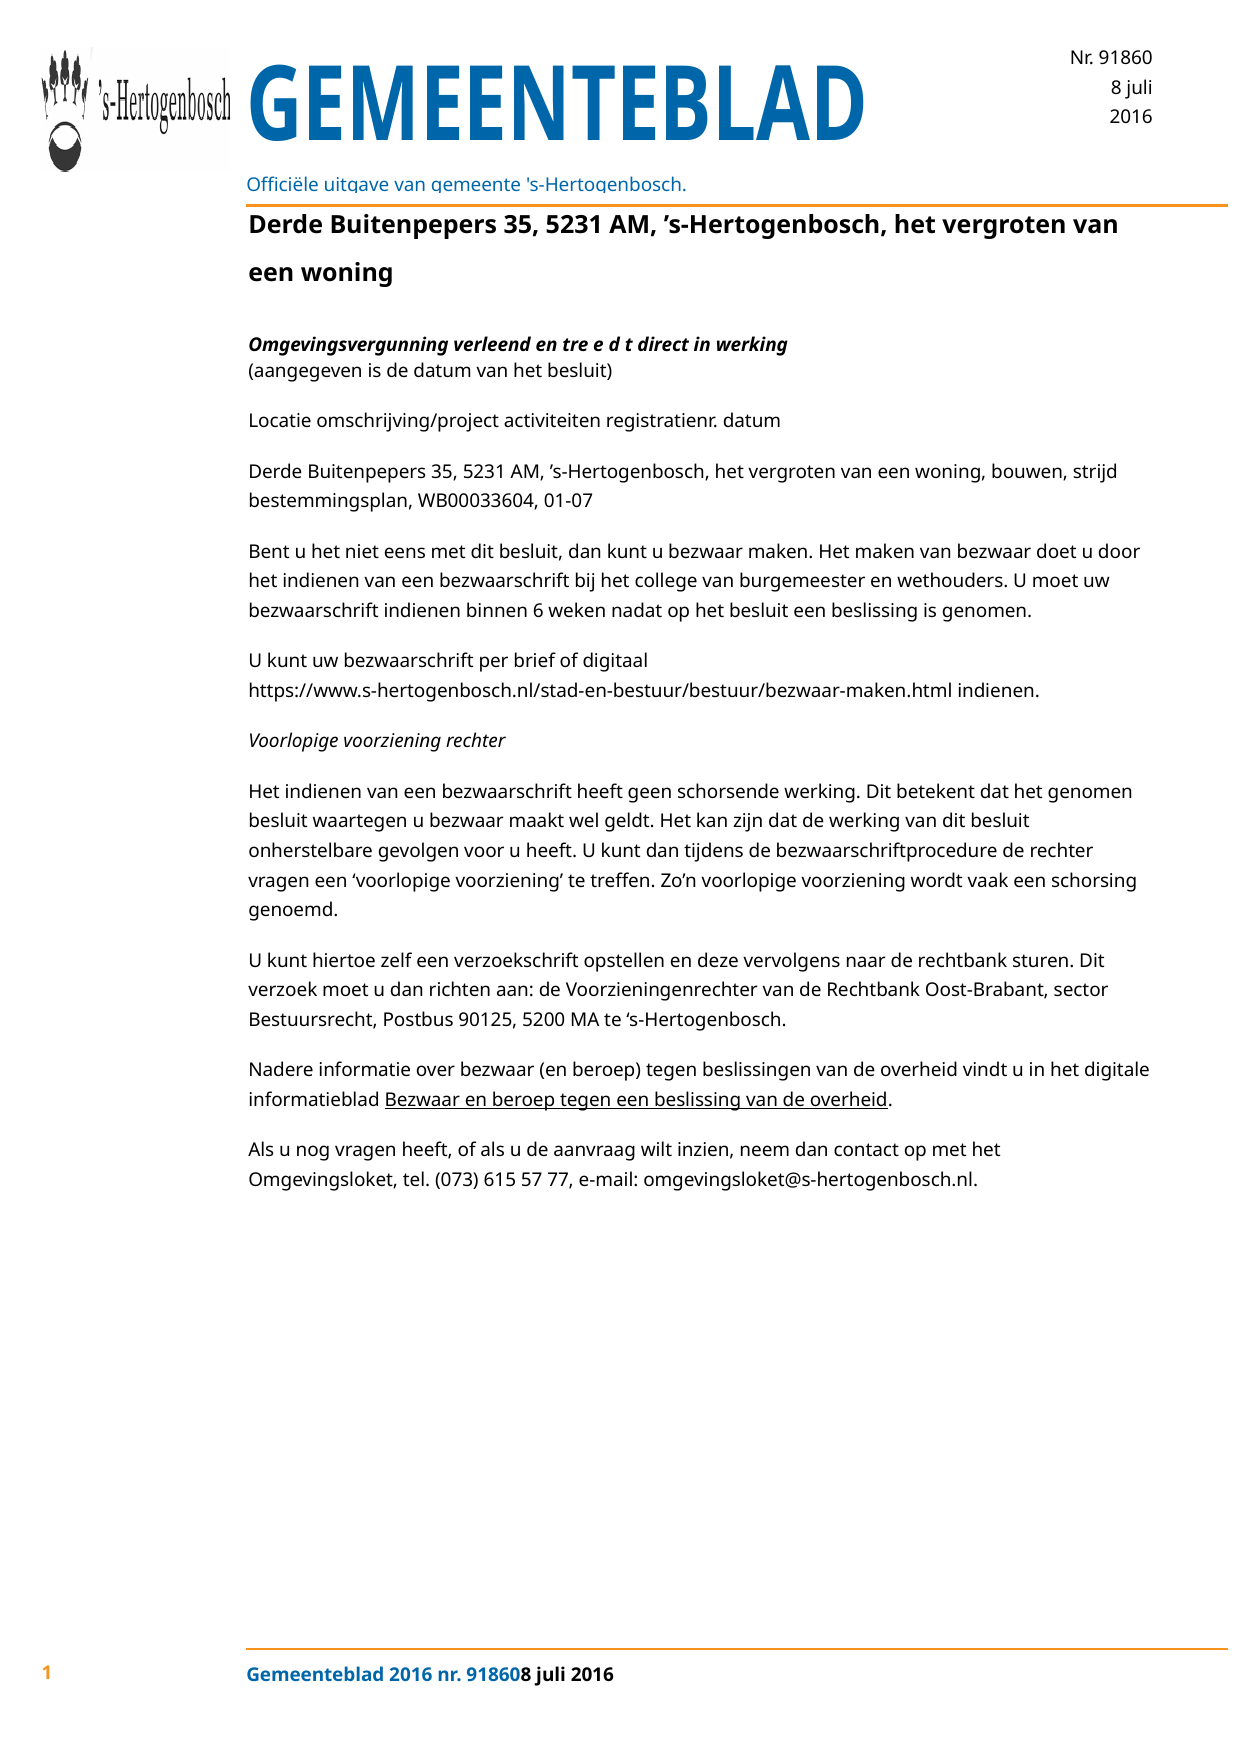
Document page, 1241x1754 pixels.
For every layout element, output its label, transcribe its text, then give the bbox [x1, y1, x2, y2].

picture [41, 47, 231, 172]
text Het indienen van een bezwaarschrift heeft geen schorsende werking. Dit betekent dat het genomen besluit waartegen u bezwaar maakt wel geldt. Het kan zijn dat de werking van dit besluit onherstelbare gevolgen voor u heeft. U kunt dan tijdens de bezwaarschriftprocedure de rechter vragen een ‘voorlopige voorziening’ te treffen. Zo’n voorlopige voorziening wordt vaak een schorsing genoemd. [248, 778, 1152, 922]
text U kunt hiertoe zelf een verzoekschrift opstellen en deze vervolgens naar de rechtbank sturen. Dit verzoek moet u dan richten aan: de Voorzieningenrechter van de Rechtbank Oost-Brabant, sector Bestuursrecht, Postbus 90125, 5200 MA te ‘s-Hertogenbosch. [248, 947, 1152, 1032]
text Voorlopige voorziening rechter [248, 728, 1152, 753]
text Als u nog vragen heeft, of als u de aanvraag wilt inzien, neem dan contact op met het Omgevingsloket, tel. (073) 615 57 77, e-mail: omgevingsloket@s-hertogenbosch.nl. [248, 1136, 1152, 1192]
text Locatie omschrijving/project activiteiten registratienr. datum [248, 408, 1152, 433]
text (aangegeven is de datum van het besluit) [248, 357, 1152, 383]
text Nadere informatie over bezwaar (en beroep) tegen beslissingen van de overheid vindt u in het digitale informatieblad Bezwaar en beroep tegen een beslissing van de overheid. [248, 1056, 1152, 1112]
text Derde Buitenpepers 35, 5231 AM, ’s-Hertogenbosch, het vergroten van een woning [248, 207, 1152, 288]
text Bent u het niet eens met dit besluit, dan kunt u bezwaar maken. Het maken van bezwaar doet u door het indienen van een bezwaarschrift bij het college van burgemeester en wethouders. U moet uw bezwaarschrift indienen binnen 6 weken nadat op het besluit een beslissing is genomen. [248, 538, 1152, 623]
text U kunt uw bezwaarschrift per brief of digitaal https://www.s-hertogenbosch.nl/stad-en-bestuur/bestuur/bezwaar-maken.html indienen. [248, 648, 1152, 703]
text Omgevingsvergunning verleend en tre e d t direct in werking [248, 331, 1152, 357]
text Derde Buitenpepers 35, 5231 AM, ’s-Hertogenbosch, het vergroten van een woning, bouwen, strijd bestemmingsplan, WB00033604, 01-07 [248, 458, 1152, 513]
